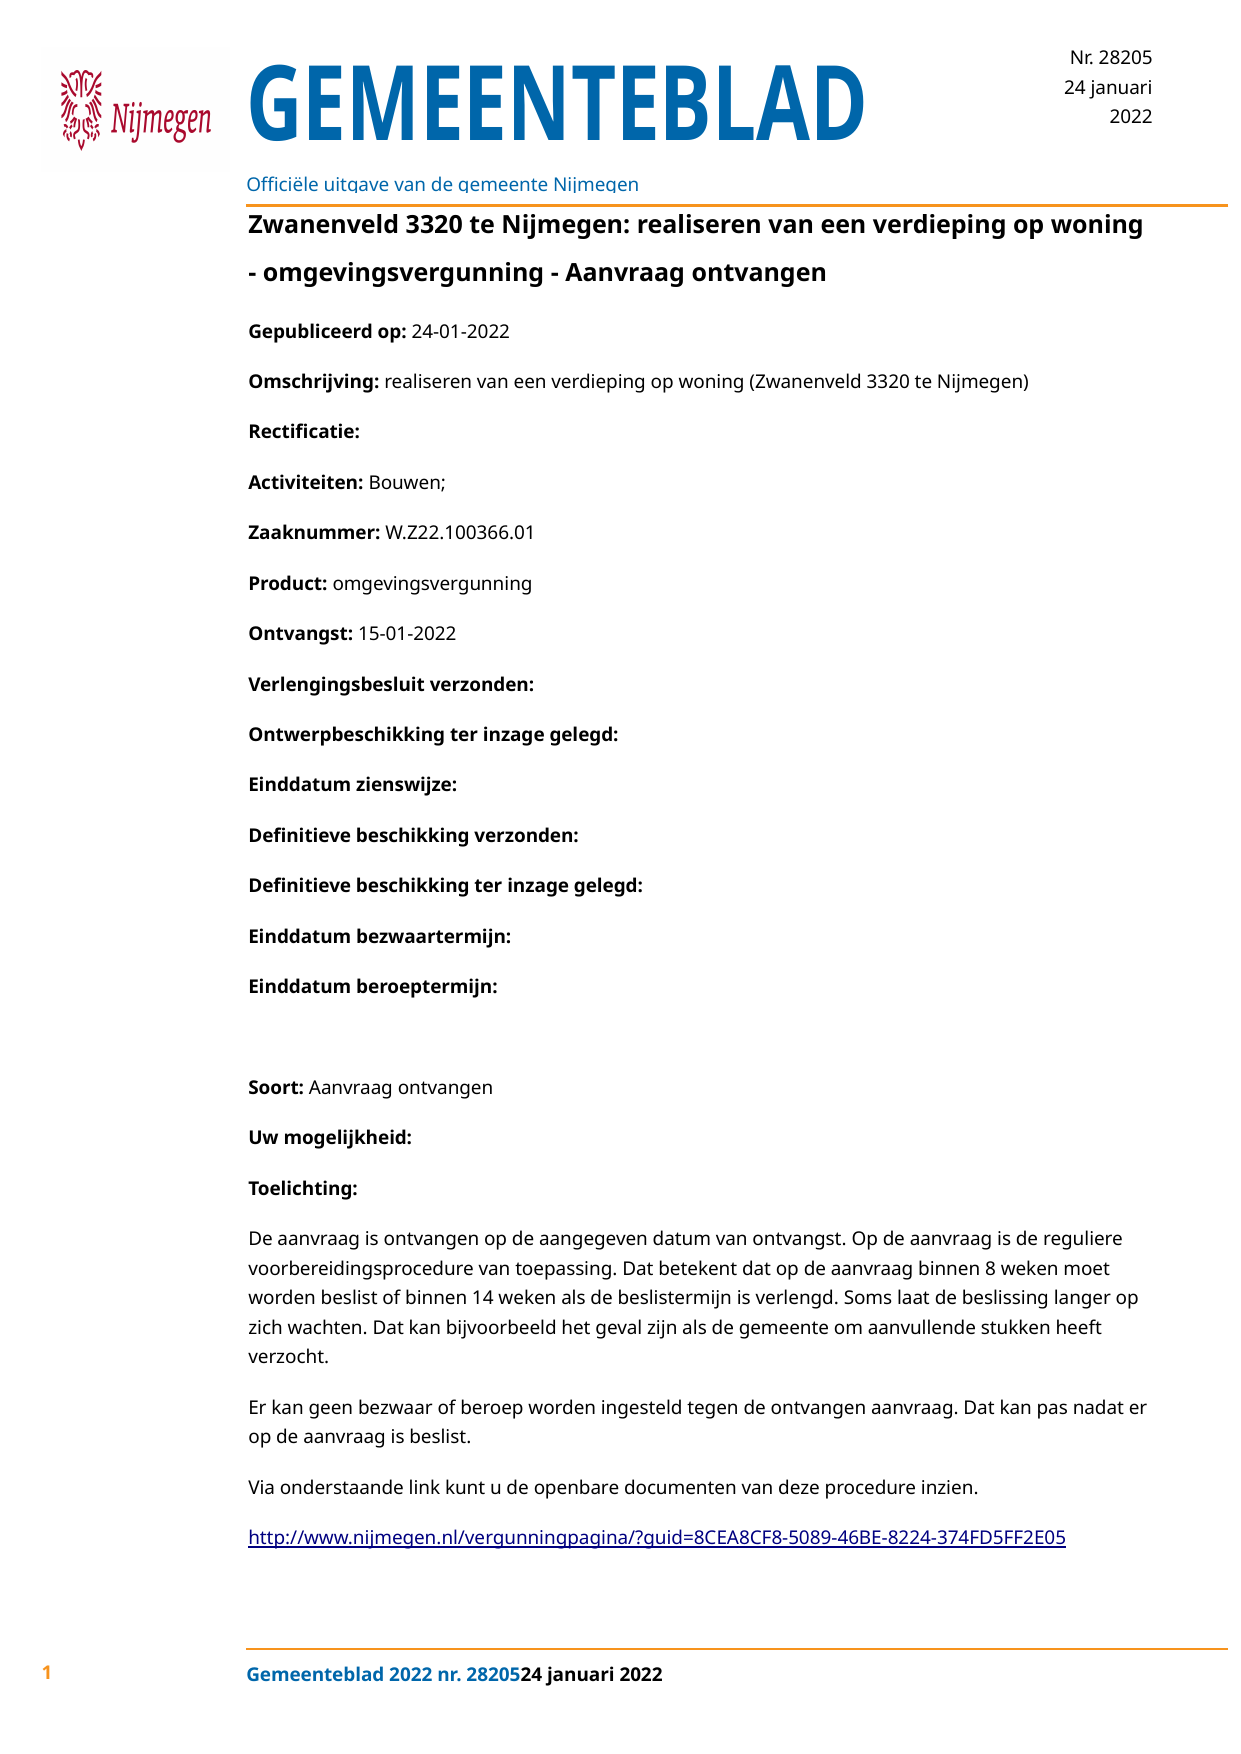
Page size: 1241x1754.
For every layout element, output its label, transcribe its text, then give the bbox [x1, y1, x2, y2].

text Zaaknummer: W.Z22.100366.01 [248, 519, 1152, 545]
text Product: omgevingsvergunning [248, 570, 1152, 596]
text Ontvangst: 15-01-2022 [248, 620, 1152, 646]
text Definitieve beschikking verzonden: [248, 822, 1152, 848]
text De aanvraag is ontvangen op de aangegeven datum van ontvangst. Op de aanvraag is de reguliere voorbereidingsprocedure van toepassing. Dat betekent dat op de aanvraag binnen 8 weken moet worden beslist of binnen 14 weken als de beslistermijn is verlengd. Soms laat de beslissing langer op zich wachten. Dat kan bijvoorbeeld het geval zijn als de gemeente om aanvullende stukken heeft verzocht. [248, 1225, 1152, 1369]
text Zwanenveld 3320 te Nijmegen: realiseren van een verdieping op woning - omgevingsvergunning - Aanvraag ontvangen [248, 207, 1152, 288]
text Einddatum bezwaartermijn: [248, 923, 1152, 949]
text Einddatum beroeptermijn: [248, 973, 1152, 999]
text Gepubliceerd op: 24-01-2022 [248, 318, 1152, 344]
text Er kan geen bezwaar of beroep worden ingesteld tegen de ontvangen aanvraag. Dat kan pas nadat er op de aanvraag is beslist. [248, 1394, 1152, 1449]
text Toelichting: [248, 1175, 1152, 1201]
text Rectificatie: [248, 419, 1152, 444]
text Verlengingsbesluit verzonden: [248, 671, 1152, 697]
picture [41, 47, 231, 172]
text Uw mogelijkheid: [248, 1124, 1152, 1150]
text Soort: Aanvraag ontvangen [248, 1074, 1152, 1100]
text Via onderstaande link kunt u de openbare documenten van deze procedure inzien. [248, 1474, 1152, 1500]
text Einddatum zienswijze: [248, 772, 1152, 797]
text http://www.nijmegen.nl/vergunningpagina/?guid=8CEA8CF8-5089-46BE-8224-374FD5FF2E05 [248, 1524, 1152, 1550]
text Ontwerpbeschikking ter inzage gelegd: [248, 721, 1152, 747]
text Activiteiten: Bouwen; [248, 469, 1152, 495]
text Omschrijving: realiseren van een verdieping op woning (Zwanenveld 3320 te Nijmegen) [248, 368, 1152, 394]
text Definitieve beschikking ter inzage gelegd: [248, 872, 1152, 898]
